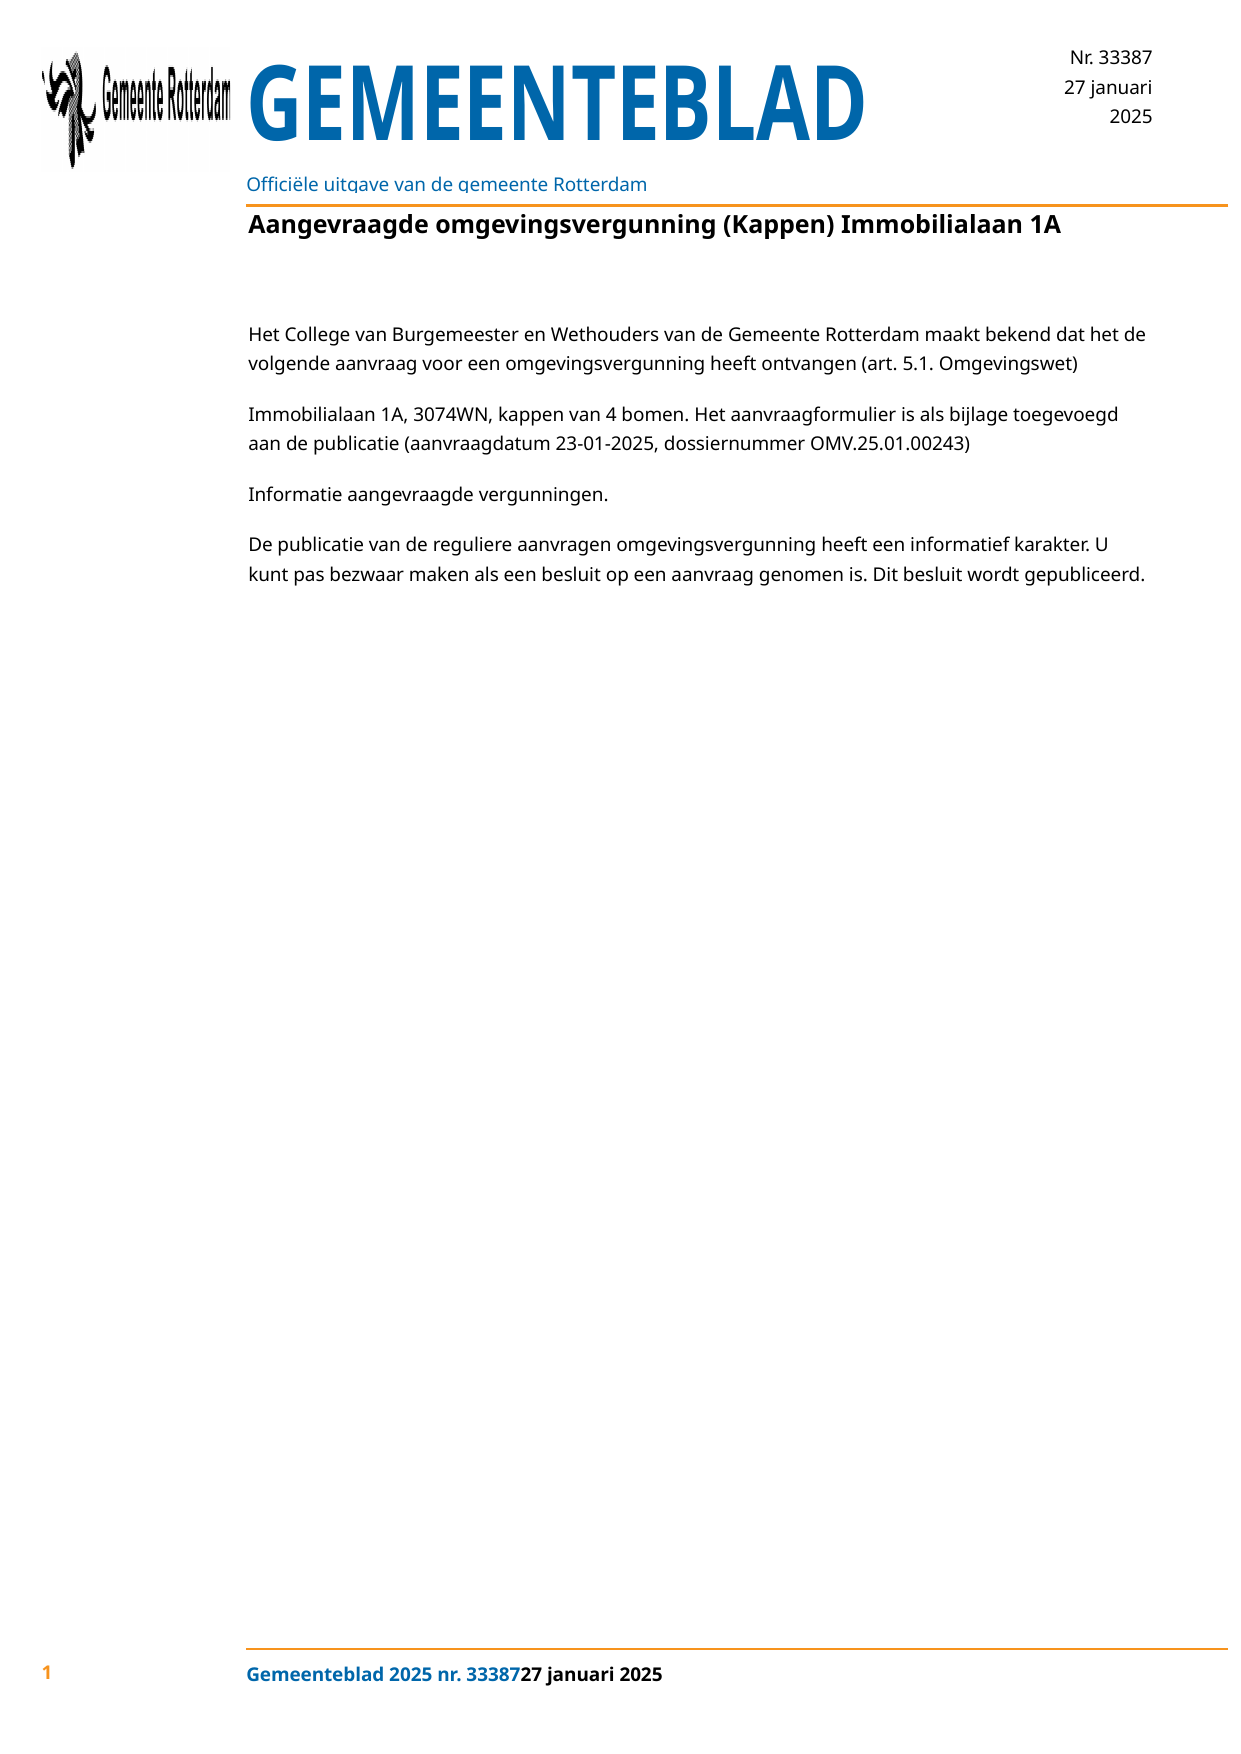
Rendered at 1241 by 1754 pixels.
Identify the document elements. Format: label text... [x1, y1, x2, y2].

text Informatie aangevraagde vergunningen. [248, 481, 1152, 506]
text De publicatie van de reguliere aanvragen omgevingsvergunning heeft een informatief karakter. U kunt pas bezwaar maken als een besluit op een aanvraag genomen is. Dit besluit wordt gepubliceerd. [248, 531, 1152, 586]
picture [41, 47, 231, 172]
text Aangevraagde omgevingsvergunning (Kappen) Immobilialaan 1A [248, 207, 1152, 241]
text Immobilialaan 1A, 3074WN, kappen van 4 bomen. Het aanvraagformulier is als bijlage toegevoegd aan de publicatie (aanvraagdatum 23-01-2025, dossiernummer OMV.25.01.00243) [248, 401, 1152, 456]
text Het College van Burgemeester en Wethouders van de Gemeente Rotterdam maakt bekend dat het de volgende aanvraag voor een omgevingsvergunning heeft ontvangen (art. 5.1. Omgevingswet) [248, 321, 1152, 376]
